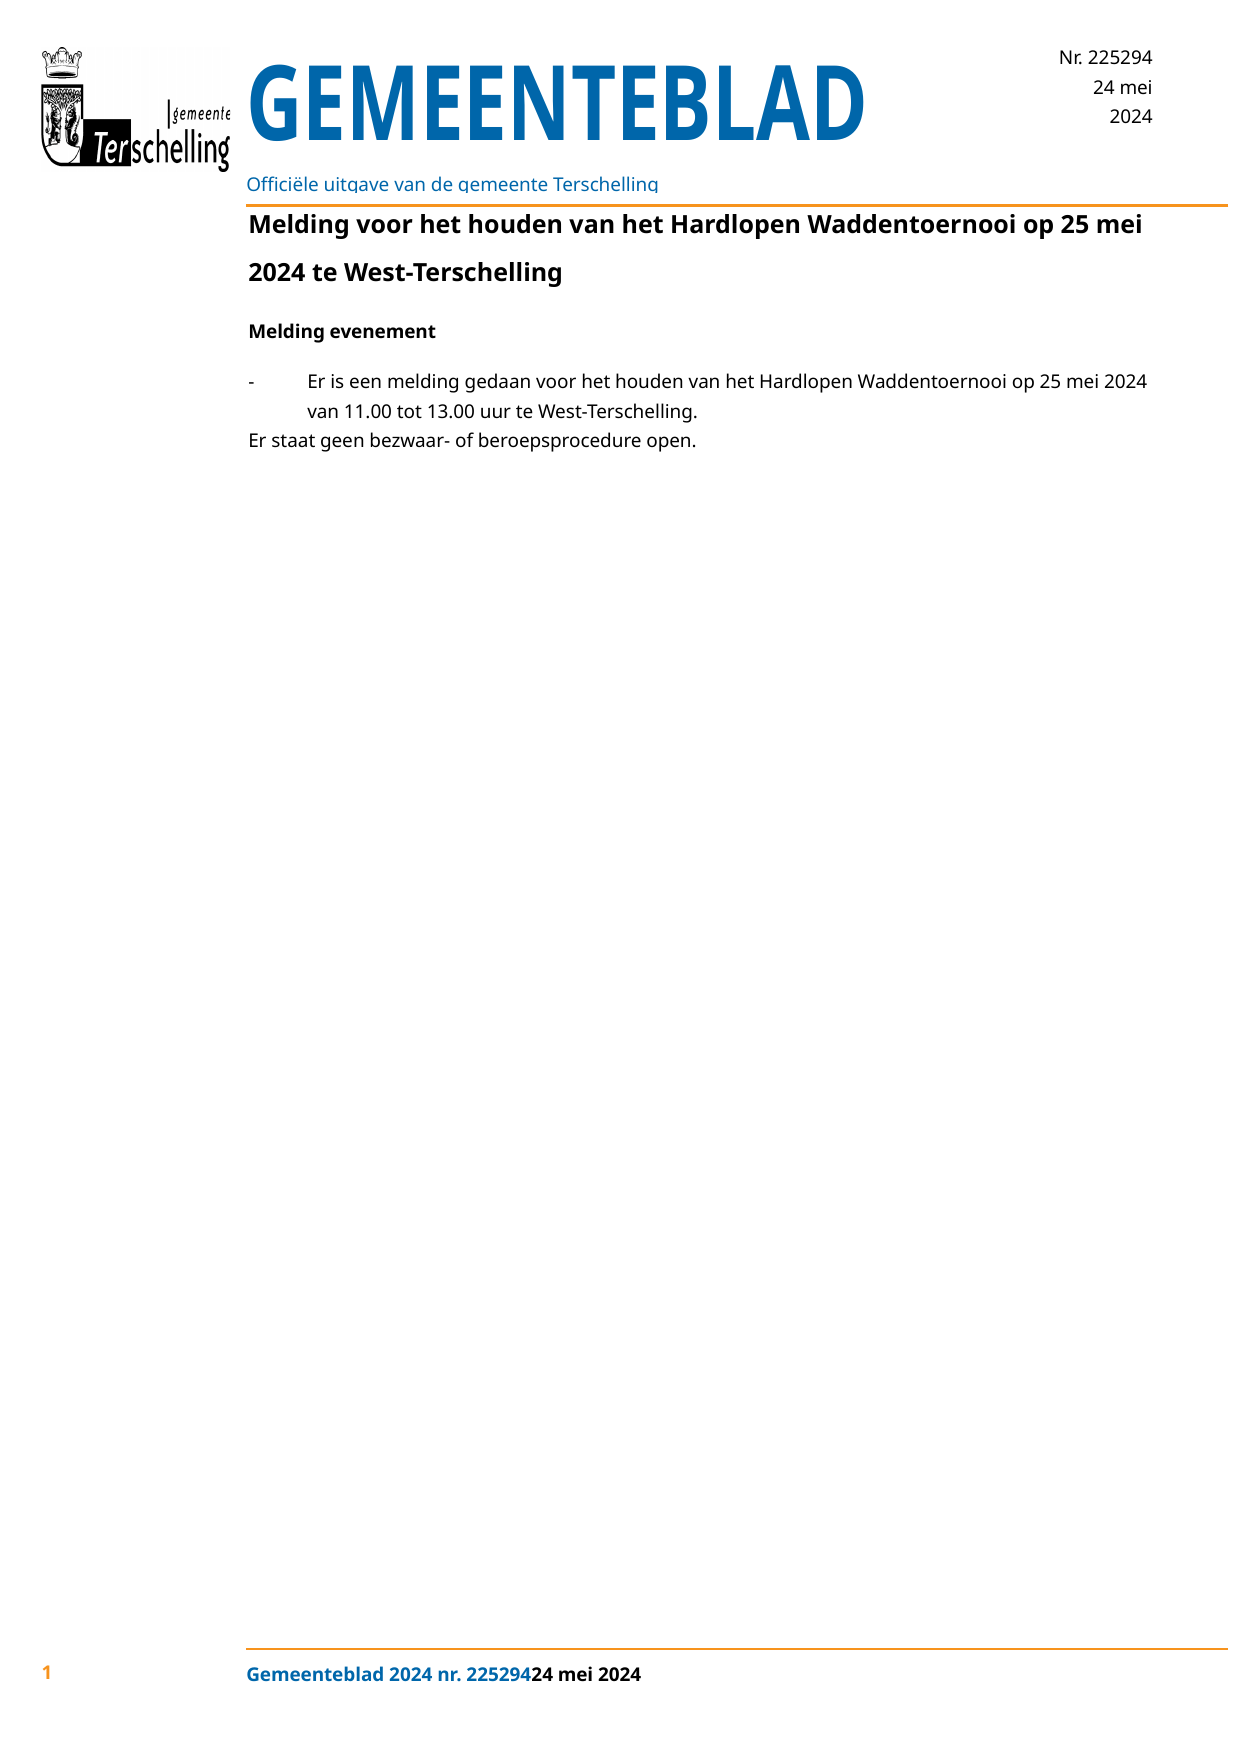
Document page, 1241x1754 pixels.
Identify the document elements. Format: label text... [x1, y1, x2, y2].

picture [41, 47, 231, 172]
text Er staat geen bezwaar- of beroepsprocedure open. [248, 427, 1152, 453]
text Melding voor het houden van het Hardlopen Waddentoernooi op 25 mei 2024 te West-Terschelling [248, 207, 1152, 288]
text Melding evenement [248, 318, 1152, 344]
list Er is een melding gedaan voor het houden van het Hardlopen Waddentoernooi op 25 mei 2024 van 11.00 tot 13.00 uur te West-Terschelling. [248, 368, 1152, 424]
